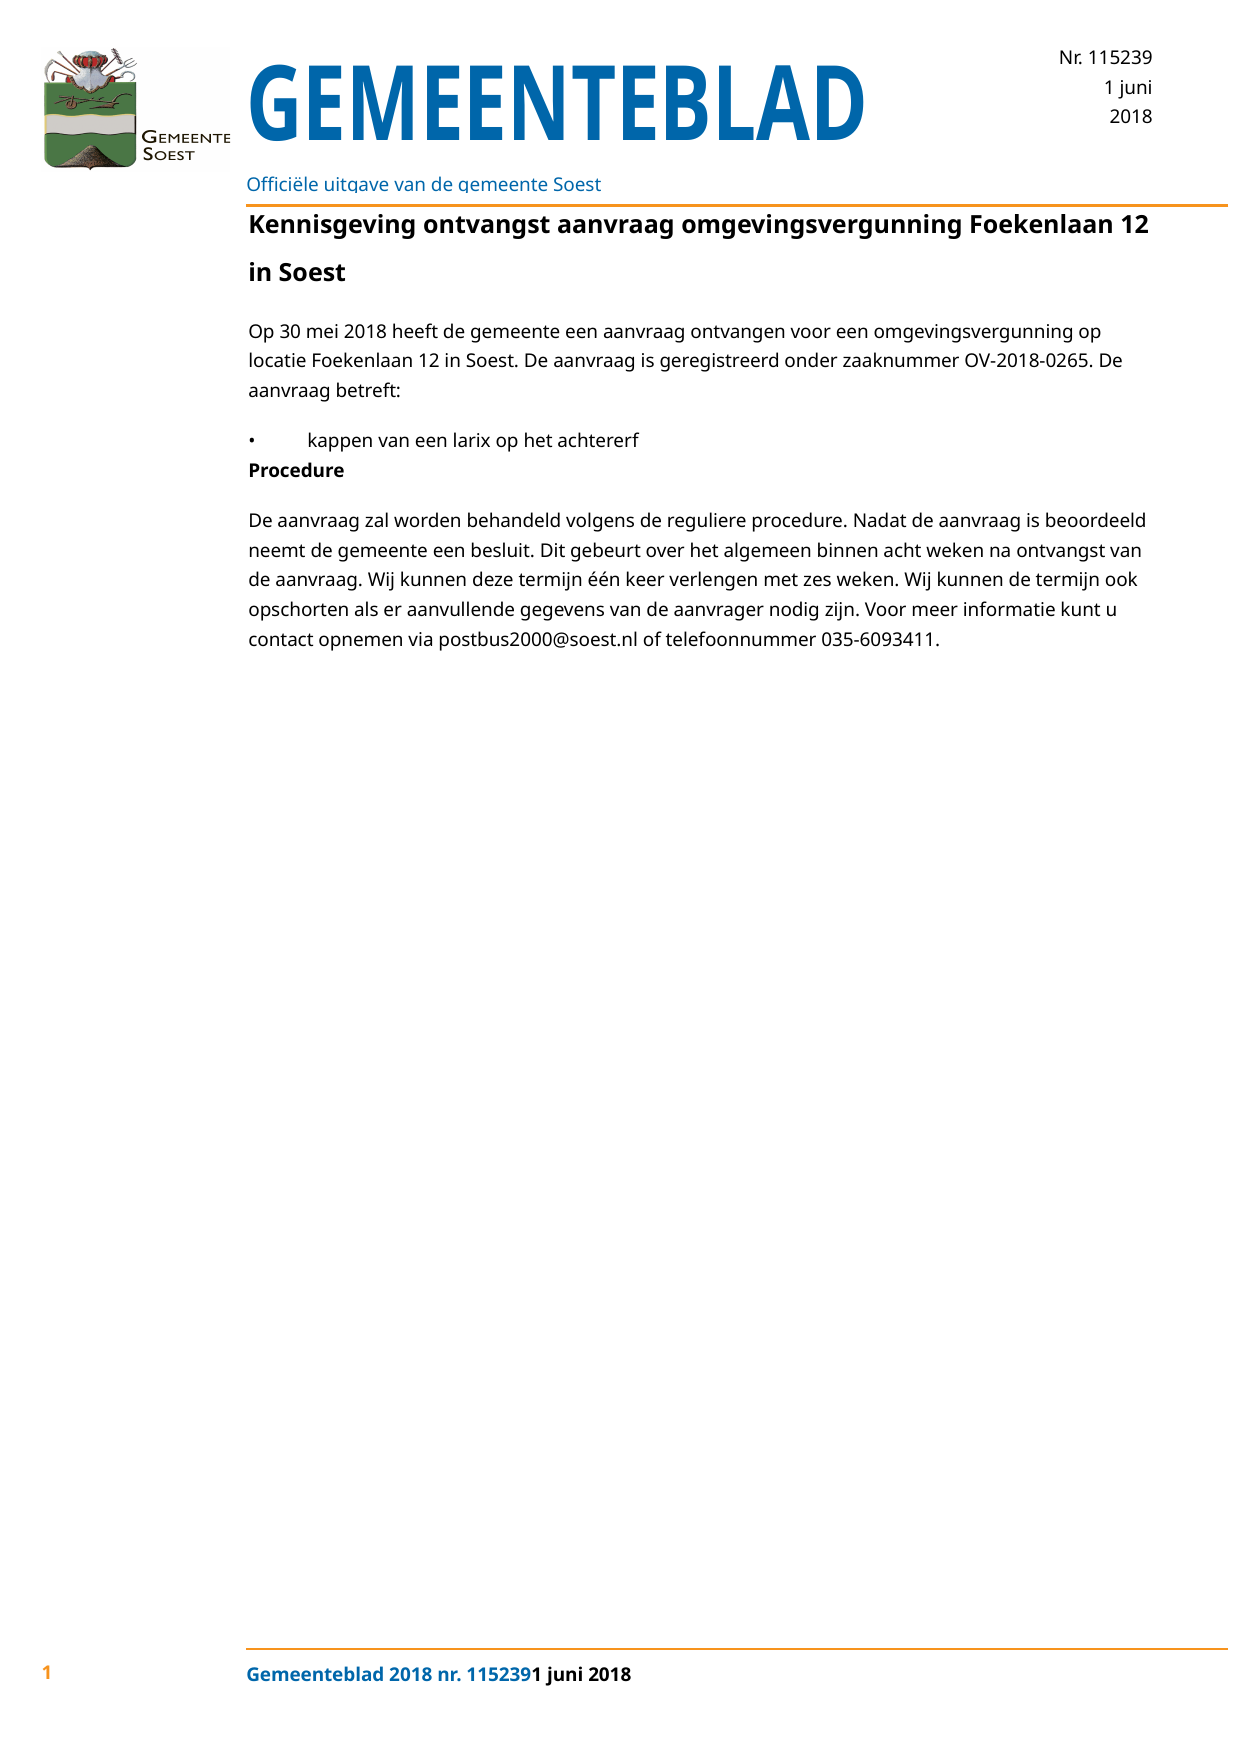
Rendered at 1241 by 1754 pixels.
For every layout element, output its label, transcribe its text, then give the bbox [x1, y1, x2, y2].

text Kennisgeving ontvangst aanvraag omgevingsvergunning Foekenlaan 12 in Soest [248, 207, 1152, 288]
list kappen van een larix op het achtererf [248, 427, 1152, 453]
picture [41, 47, 231, 172]
text Procedure [248, 457, 1152, 483]
text Op 30 mei 2018 heeft de gemeente een aanvraag ontvangen voor een omgevingsvergunning op locatie Foekenlaan 12 in Soest. De aanvraag is geregistreerd onder zaaknummer OV-2018-0265. De aanvraag betreft: [248, 318, 1152, 403]
text De aanvraag zal worden behandeld volgens de reguliere procedure. Nadat de aanvraag is beoordeeld neemt de gemeente een besluit. Dit gebeurt over het algemeen binnen acht weken na ontvangst van de aanvraag. Wij kunnen deze termijn één keer verlengen met zes weken. Wij kunnen de termijn ook opschorten als er aanvullende gegevens van de aanvrager nodig zijn. Voor meer informatie kunt u contact opnemen via postbus2000@soest.nl of telefoonnummer 035-6093411. [248, 507, 1152, 652]
